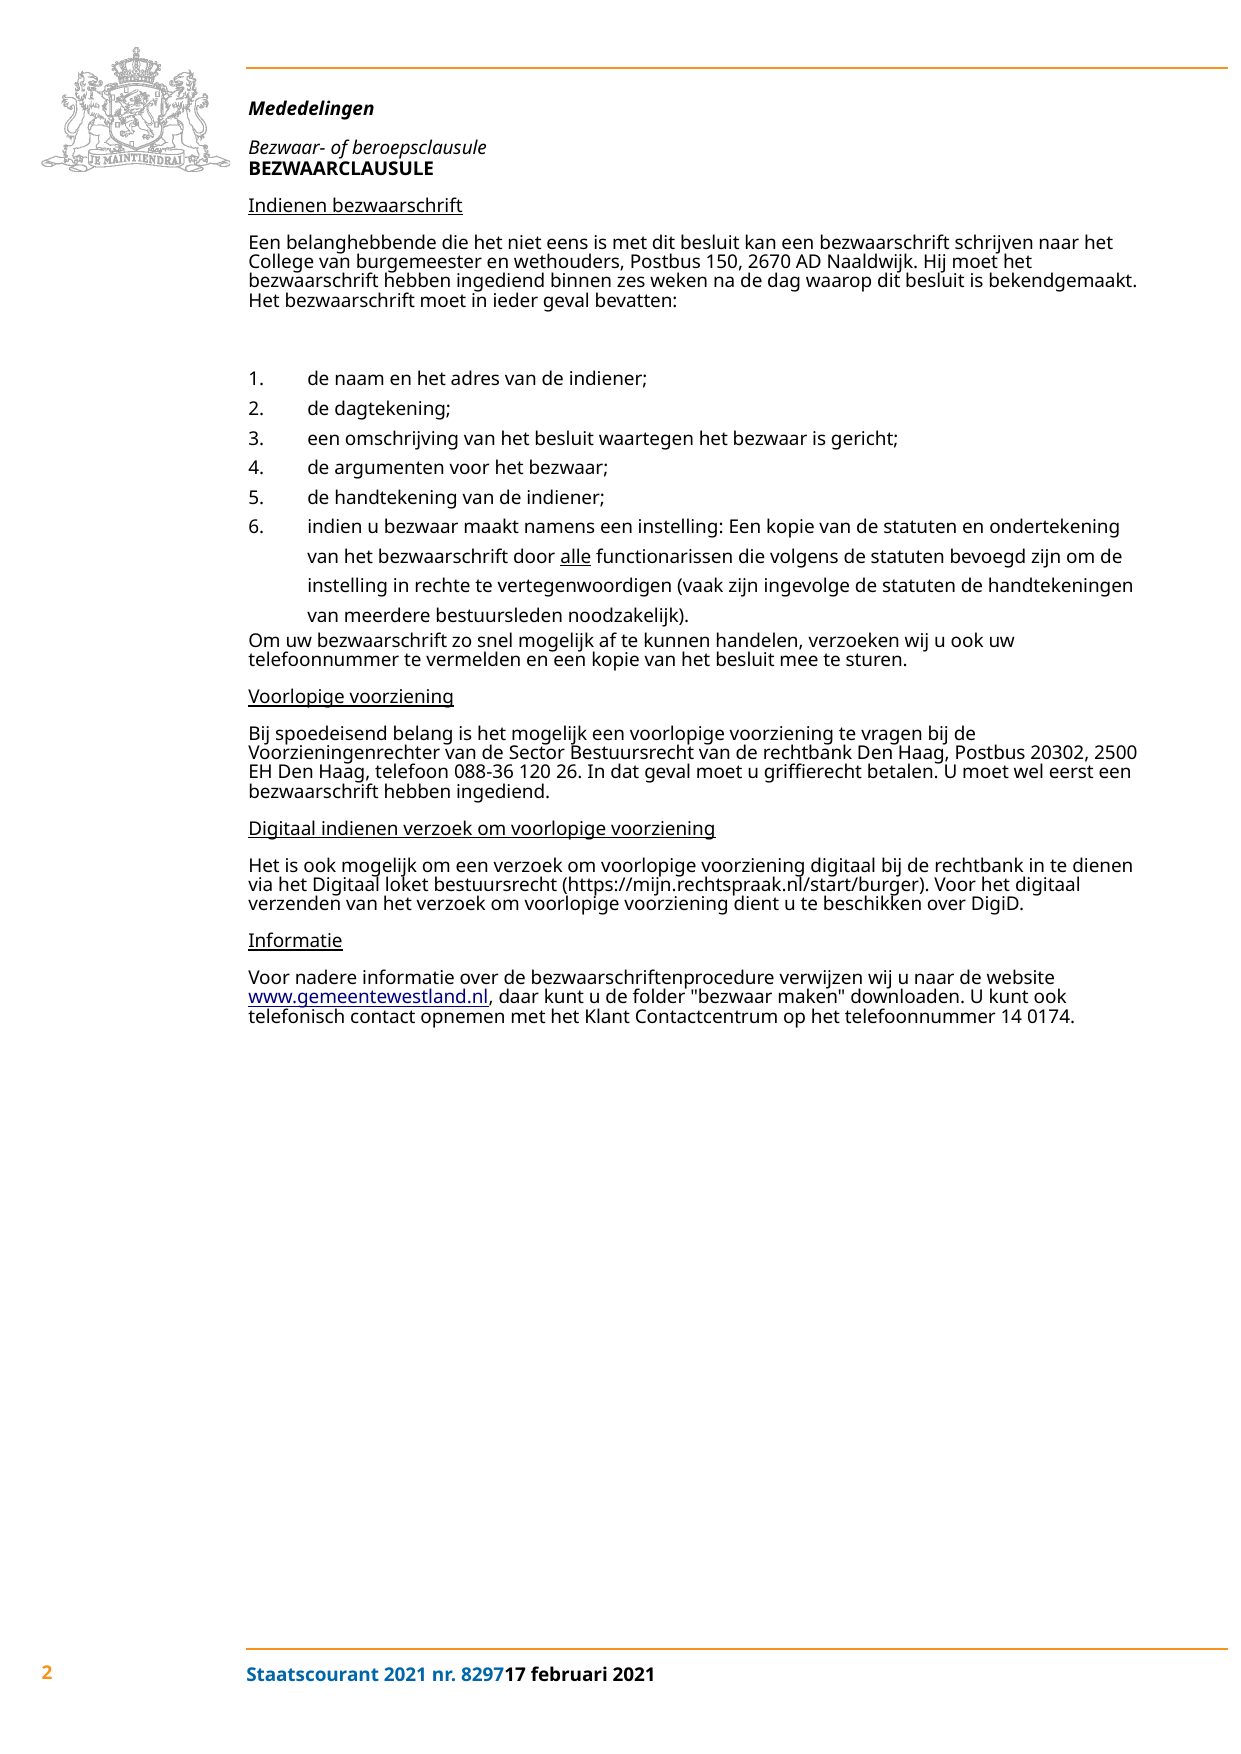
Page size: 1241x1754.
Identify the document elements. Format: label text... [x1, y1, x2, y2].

text Informatie [248, 932, 1152, 952]
text Een belanghebbende die het niet eens is met dit besluit kan een bezwaarschrift schrijven naar het College van burgemeester en wethouders, Postbus 150, 2670 AD Naaldwijk. Hij moet het bezwaarschrift hebben ingediend binnen zes weken na de dag waarop dit besluit is bekendgemaakt. Het bezwaarschrift moet in ieder geval bevatten: [248, 234, 1152, 311]
text Mededelingen [248, 95, 1152, 121]
text Bij spoedeisend belang is het mogelijk een voorlopige voorziening te vragen bij de Voorzieningenrechter van de Sector Bestuursrecht van de rechtbank Den Haag, Postbus 20302, 2500 EH Den Haag, telefoon 088-36 120 26. In dat geval moet u griffierecht betalen. U moet wel eerst een bezwaarschrift hebben ingediend. [248, 725, 1152, 802]
text Bezwaar- of beroepsclausule [248, 134, 1152, 160]
picture [41, 47, 231, 172]
list de dagtekening; [248, 395, 1152, 421]
text Voorlopige voorziening [248, 688, 1152, 707]
text Digitaal indienen verzoek om voorlopige voorziening [248, 820, 1152, 839]
list de handtekening van de indiener; [248, 484, 1152, 509]
text Het is ook mogelijk om een verzoek om voorlopige voorziening digitaal bij de rechtbank in te dienen via het Digitaal loket bestuursrecht (https://mijn.rechtspraak.nl/start/burger). Voor het digitaal verzenden van het verzoek om voorlopige voorziening dient u te beschikken over DigiD. [248, 857, 1152, 914]
text Indienen bezwaarschrift [248, 197, 1152, 216]
list indien u bezwaar maakt namens een instelling: Een kopie van de statuten en ondertekening van het bezwaarschrift door alle functionarissen die volgens de statuten bevoegd zijn om de instelling in rechte te vertegenwoordigen (vaak zijn ingevolge de statuten de handtekeningen van meerdere bestuursleden noodzakelijk). [248, 513, 1152, 628]
list de argumenten voor het bezwaar; [248, 454, 1152, 480]
list de naam en het adres van de indiener; [248, 366, 1152, 391]
list een omschrijving van het besluit waartegen het bezwaar is gericht; [248, 425, 1152, 450]
text Voor nadere informatie over de bezwaarschriftenprocedure verwijzen wij u naar de website www.gemeentewestland.nl, daar kunt u de folder "bezwaar maken" downloaden. U kunt ook telefonisch contact opnemen met het Klant Contactcentrum op het telefoonnummer 14 0174. [248, 969, 1152, 1027]
text BEZWAARCLAUSULE [248, 160, 1152, 179]
text Om uw bezwaarschrift zo snel mogelijk af te kunnen handelen, verzoeken wij u ook uw telefoonnummer te vermelden en een kopie van het besluit mee te sturen. [248, 632, 1152, 670]
